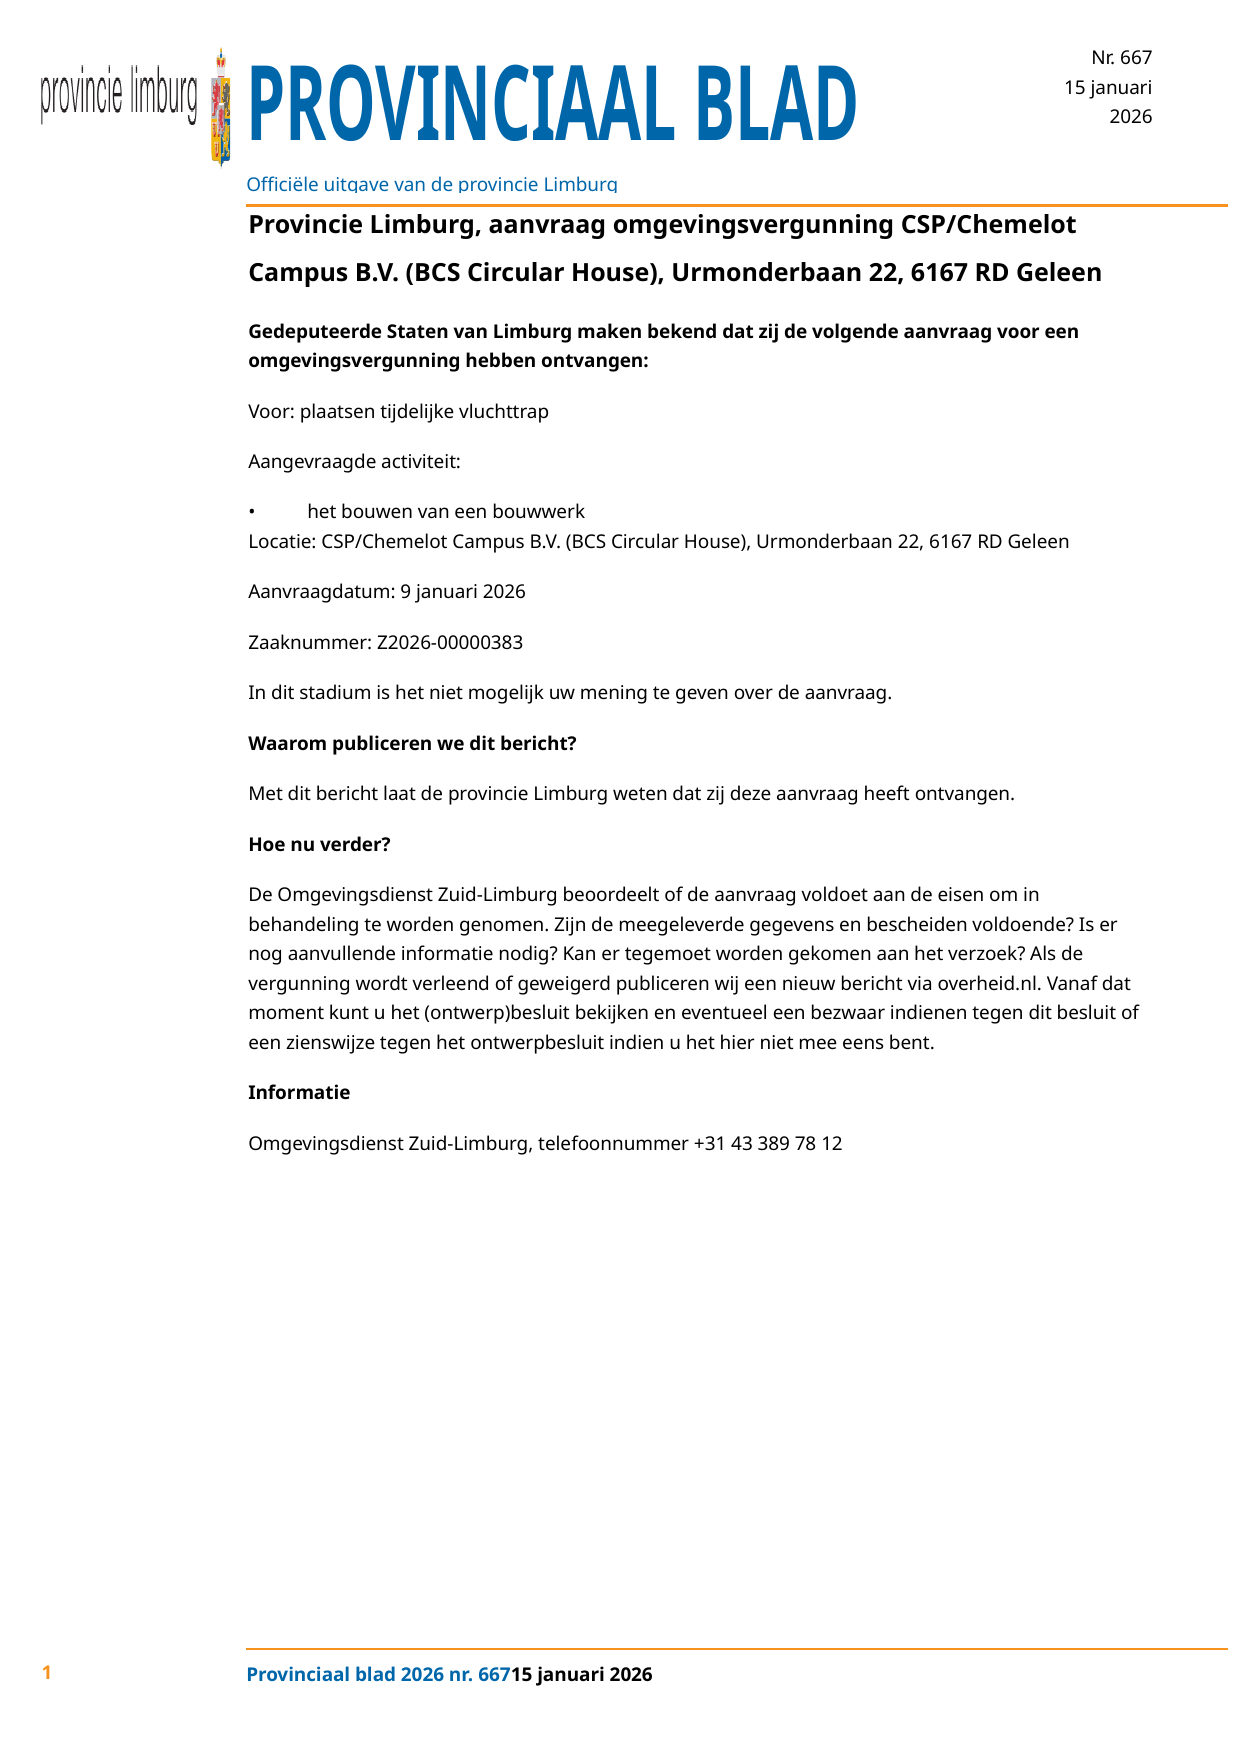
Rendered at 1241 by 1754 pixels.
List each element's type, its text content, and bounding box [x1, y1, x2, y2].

text Provincie Limburg, aanvraag omgevingsvergunning CSP/Chemelot Campus B.V. (BCS Circular House), Urmonderbaan 22, 6167 RD Geleen [248, 207, 1152, 288]
text Waarom publiceren we dit bericht? [248, 730, 1152, 756]
text Met dit bericht laat de provincie Limburg weten dat zij deze aanvraag heeft ontvangen. [248, 780, 1152, 806]
text Omgevingsdienst Zuid-Limburg, telefoonnummer +31 43 389 78 12 [248, 1130, 1152, 1156]
text Informatie [248, 1079, 1152, 1105]
text Aanvraagdatum: 9 januari 2026 [248, 579, 1152, 604]
text In dit stadium is het niet mogelijk uw mening te geven over de aanvraag. [248, 679, 1152, 705]
text Voor: plaatsen tijdelijke vluchttrap [248, 398, 1152, 424]
list het bouwen van een bouwwerk [248, 499, 1152, 524]
picture [41, 47, 231, 172]
text Aangevraagde activiteit: [248, 448, 1152, 474]
text De Omgevingsdienst Zuid-Limburg beoordeelt of de aanvraag voldoet aan de eisen om in behandeling te worden genomen. Zijn de meegeleverde gegevens en bescheiden voldoende? Is er nog aanvullende informatie nodig? Kan er tegemoet worden gekomen aan het verzoek? Als de vergunning wordt verleend of geweigerd publiceren wij een nieuw bericht via overheid.nl. Vanaf dat moment kunt u het (ontwerp)besluit bekijken en eventueel een bezwaar indienen tegen dit besluit of een zienswijze tegen het ontwerpbesluit indien u het hier niet mee eens bent. [248, 881, 1152, 1055]
text Locatie: CSP/Chemelot Campus B.V. (BCS Circular House), Urmonderbaan 22, 6167 RD Geleen [248, 528, 1152, 554]
text Zaaknummer: Z2026-00000383 [248, 629, 1152, 655]
text Hoe nu verder? [248, 831, 1152, 857]
text Gedeputeerde Staten van Limburg maken bekend dat zij de volgende aanvraag voor een omgevingsvergunning hebben ontvangen: [248, 318, 1152, 373]
